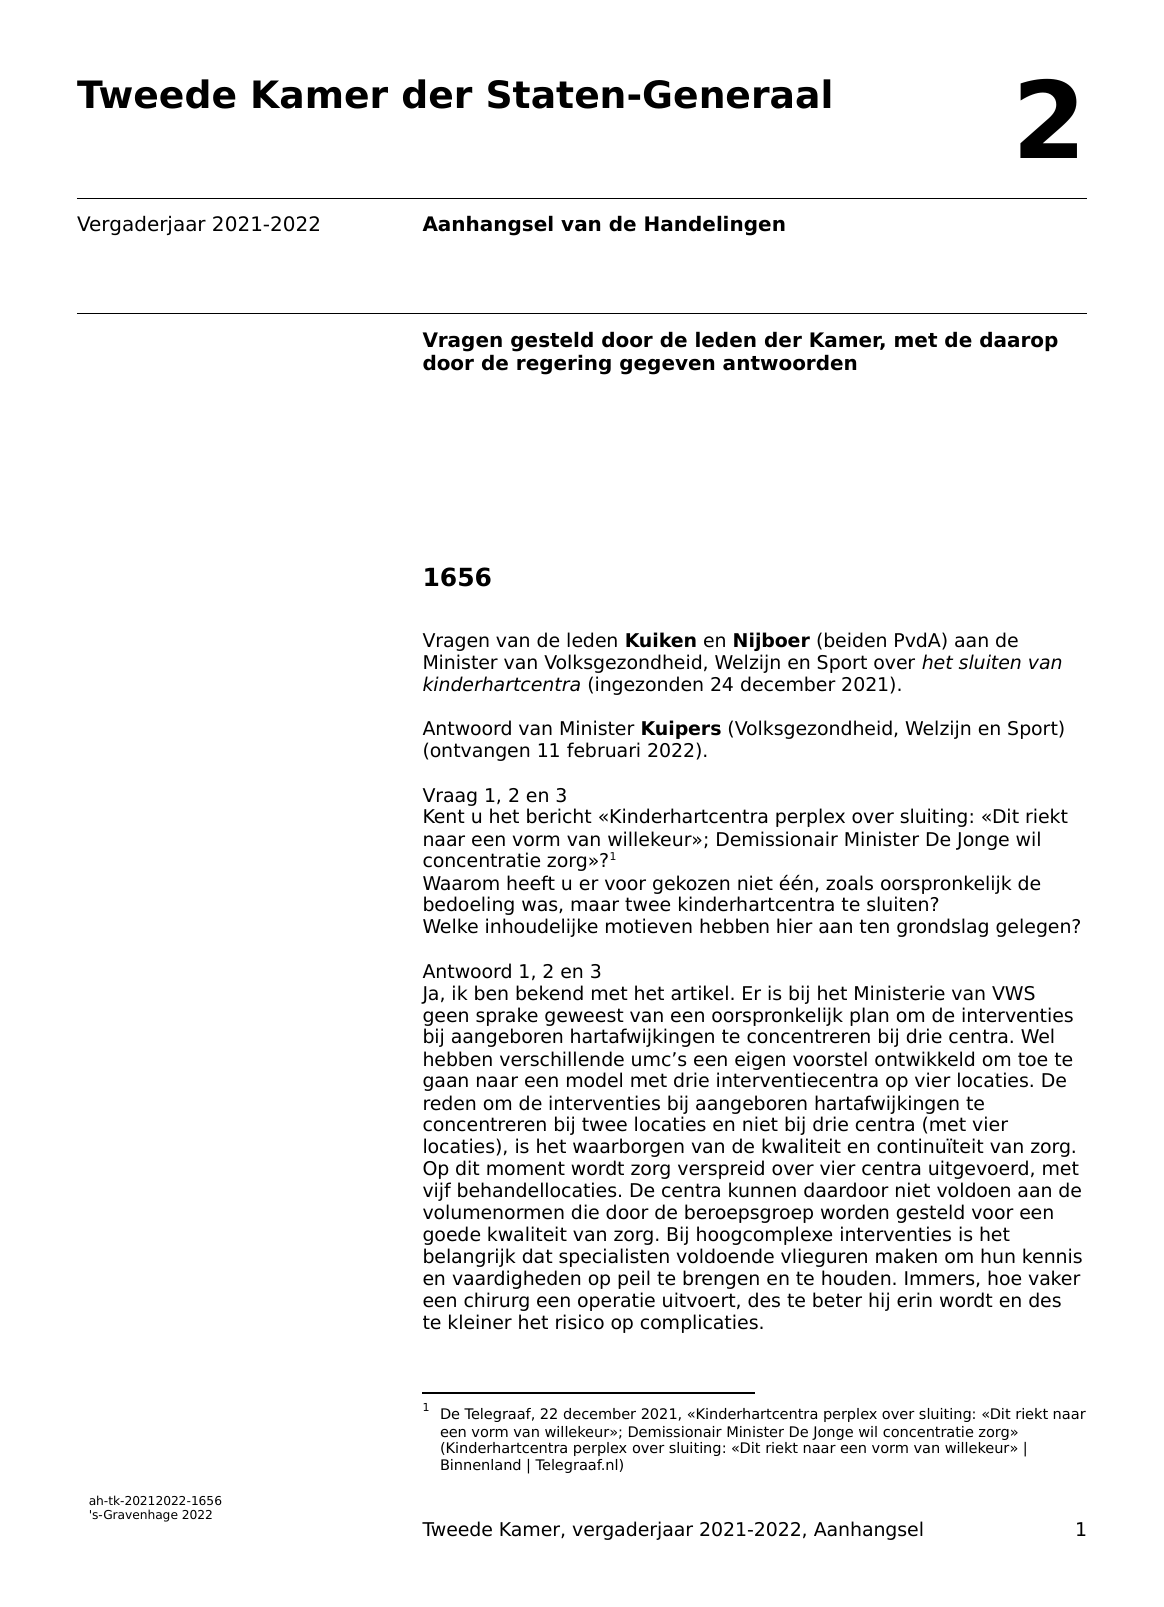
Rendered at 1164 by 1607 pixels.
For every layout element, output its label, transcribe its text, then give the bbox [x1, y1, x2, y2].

text Vragen van de leden Kuiken en Nijboer (beiden PvdA) aan de Minister van Volksgezondheid, Welzijn en Sport over het sluiten van kinderhartcentra (ingezonden 24 december 2021). [422, 630, 1087, 696]
text Welke inhoudelijke motieven hebben hier aan ten grondslag gelegen? [422, 916, 1087, 938]
text Antwoord 1, 2 en 3 [422, 961, 1087, 982]
text Waarom heeft u er voor gekozen niet één, zoals oorspronkelijk de bedoeling was, maar twee kinderhartcentra te sluiten? [422, 872, 1087, 916]
table_cell [77, 314, 422, 375]
table_cell Vergaderjaar 2021-2022 [77, 199, 422, 313]
text 1656 [422, 563, 1087, 592]
text 's-Gravenhage 2022 [88, 1508, 323, 1522]
table_cell Vragen gesteld door de leden der Kamer, met de daarop door de regering gegeven antwoorden [422, 314, 1087, 375]
text Ja, ik ben bekend met het artikel. Er is bij het Ministerie van VWS geen sprake geweest van een oorspronkelijk plan om de interventies bij aangeboren hartafwijkingen te concentreren bij drie centra. Wel hebben verschillende umc’s een eigen voorstel ontwikkeld om toe te gaan naar een model met drie interventiecentra op vier locaties. De reden om de interventies bij aangeboren hartafwijkingen te concentreren bij twee locaties en niet bij drie centra (met vier locaties), is het waarborgen van de kwaliteit en continuïteit van zorg. Op dit moment wordt zorg verspreid over vier centra uitgevoerd, met vijf behandellocaties. De centra kunnen daardoor niet voldoen aan de volumenormen die door de beroepsgroep worden gesteld voor een goede kwaliteit van zorg. Bij hoogcomplexe interventies is het belangrijk dat specialisten voldoende vlieguren maken om hun kennis en vaardigheden op peil te brengen en te houden. Immers, hoe vaker een chirurg een operatie uitvoert, des te beter hij erin wordt en des te kleiner het risico op complicaties. [422, 982, 1087, 1334]
table_header 2 [886, 59, 1087, 198]
text Antwoord van Minister Kuipers (Volksgezondheid, Welzijn en Sport) (ontvangen 11 februari 2022). [422, 718, 1087, 762]
text De Telegraaf, 22 december 2021, «Kinderhartcentra perplex over sluiting: «Dit riekt naar een vorm van willekeur»; Demissionair Minister De Jonge wil concentratie zorg» (Kinderhartcentra perplex over sluiting: «Dit riekt naar een vorm van willekeur» | Binnenland | Telegraaf.nl) [422, 1402, 1087, 1474]
text Kent u het bericht «Kinderhartcentra perplex over sluiting: «Dit riekt naar een vorm van willekeur»; Demissionair Minister De Jonge wil concentratie zorg»? [422, 806, 1087, 872]
table_header Tweede Kamer der Staten-Generaal [77, 59, 886, 198]
text Vraag 1, 2 en 3 [422, 784, 1087, 806]
table_cell Aanhangsel van de Handelingen [422, 199, 1087, 313]
text ah-tk-20212022-1656 [88, 1494, 323, 1508]
